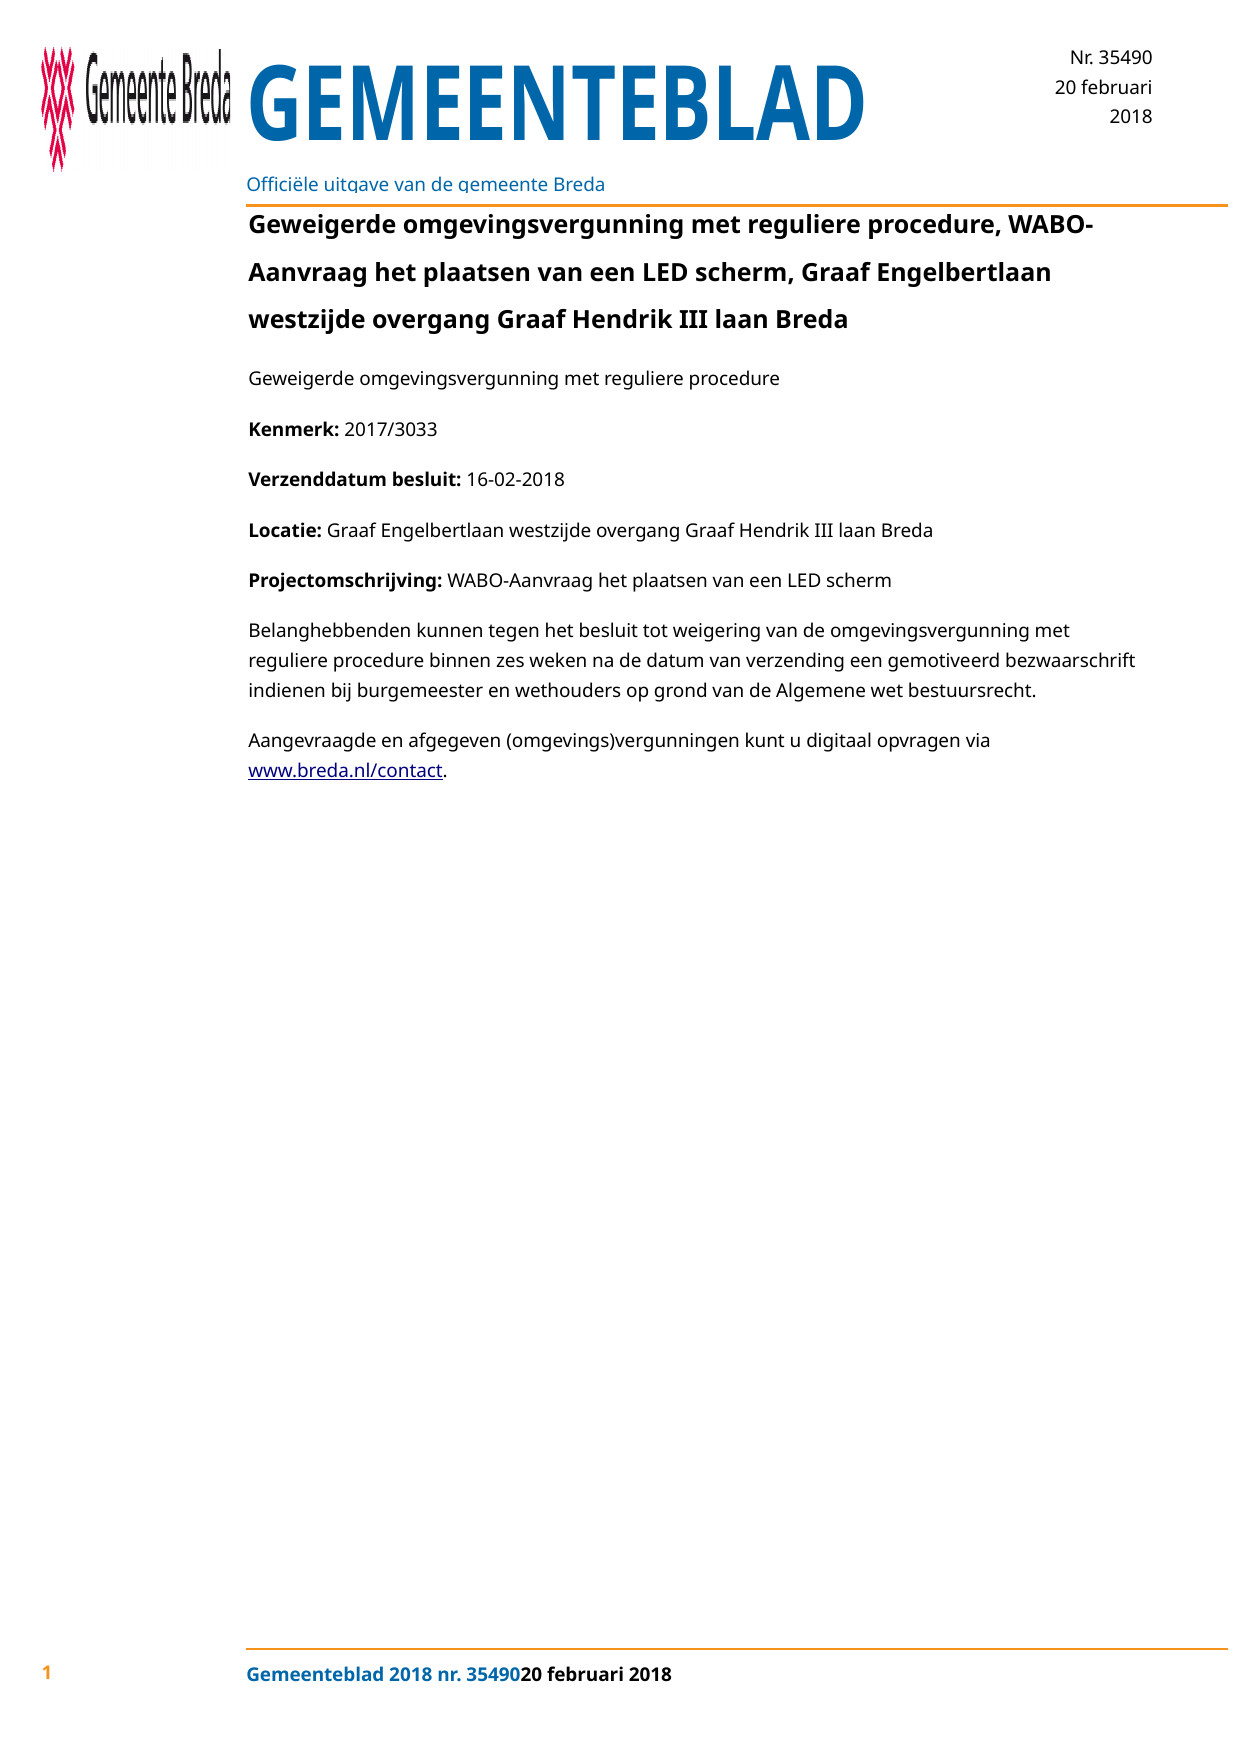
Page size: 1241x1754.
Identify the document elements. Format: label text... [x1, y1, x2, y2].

text Geweigerde omgevingsvergunning met reguliere procedure [248, 366, 1152, 391]
text Projectomschrijving: WABO-Aanvraag het plaatsen van een LED scherm [248, 567, 1152, 593]
text Verzenddatum besluit: 16-02-2018 [248, 466, 1152, 492]
text Aangevraagde en afgegeven (omgevings)vergunningen kunt u digitaal opvragen via www.breda.nl/contact. [248, 727, 1152, 782]
text Geweigerde omgevingsvergunning met reguliere procedure, WABO-Aanvraag het plaatsen van een LED scherm, Graaf Engelbertlaan westzijde overgang Graaf Hendrik III laan Breda [248, 207, 1152, 336]
picture [41, 47, 231, 172]
text Belanghebbenden kunnen tegen het besluit tot weigering van de omgevingsvergunning met reguliere procedure binnen zes weken na de datum van verzending een gemotiveerd bezwaarschrift indienen bij burgemeester en wethouders op grond van de Algemene wet bestuursrecht. [248, 618, 1152, 702]
text Locatie: Graaf Engelbertlaan westzijde overgang Graaf Hendrik III laan Breda [248, 517, 1152, 542]
text Kenmerk: 2017/3033 [248, 416, 1152, 442]
